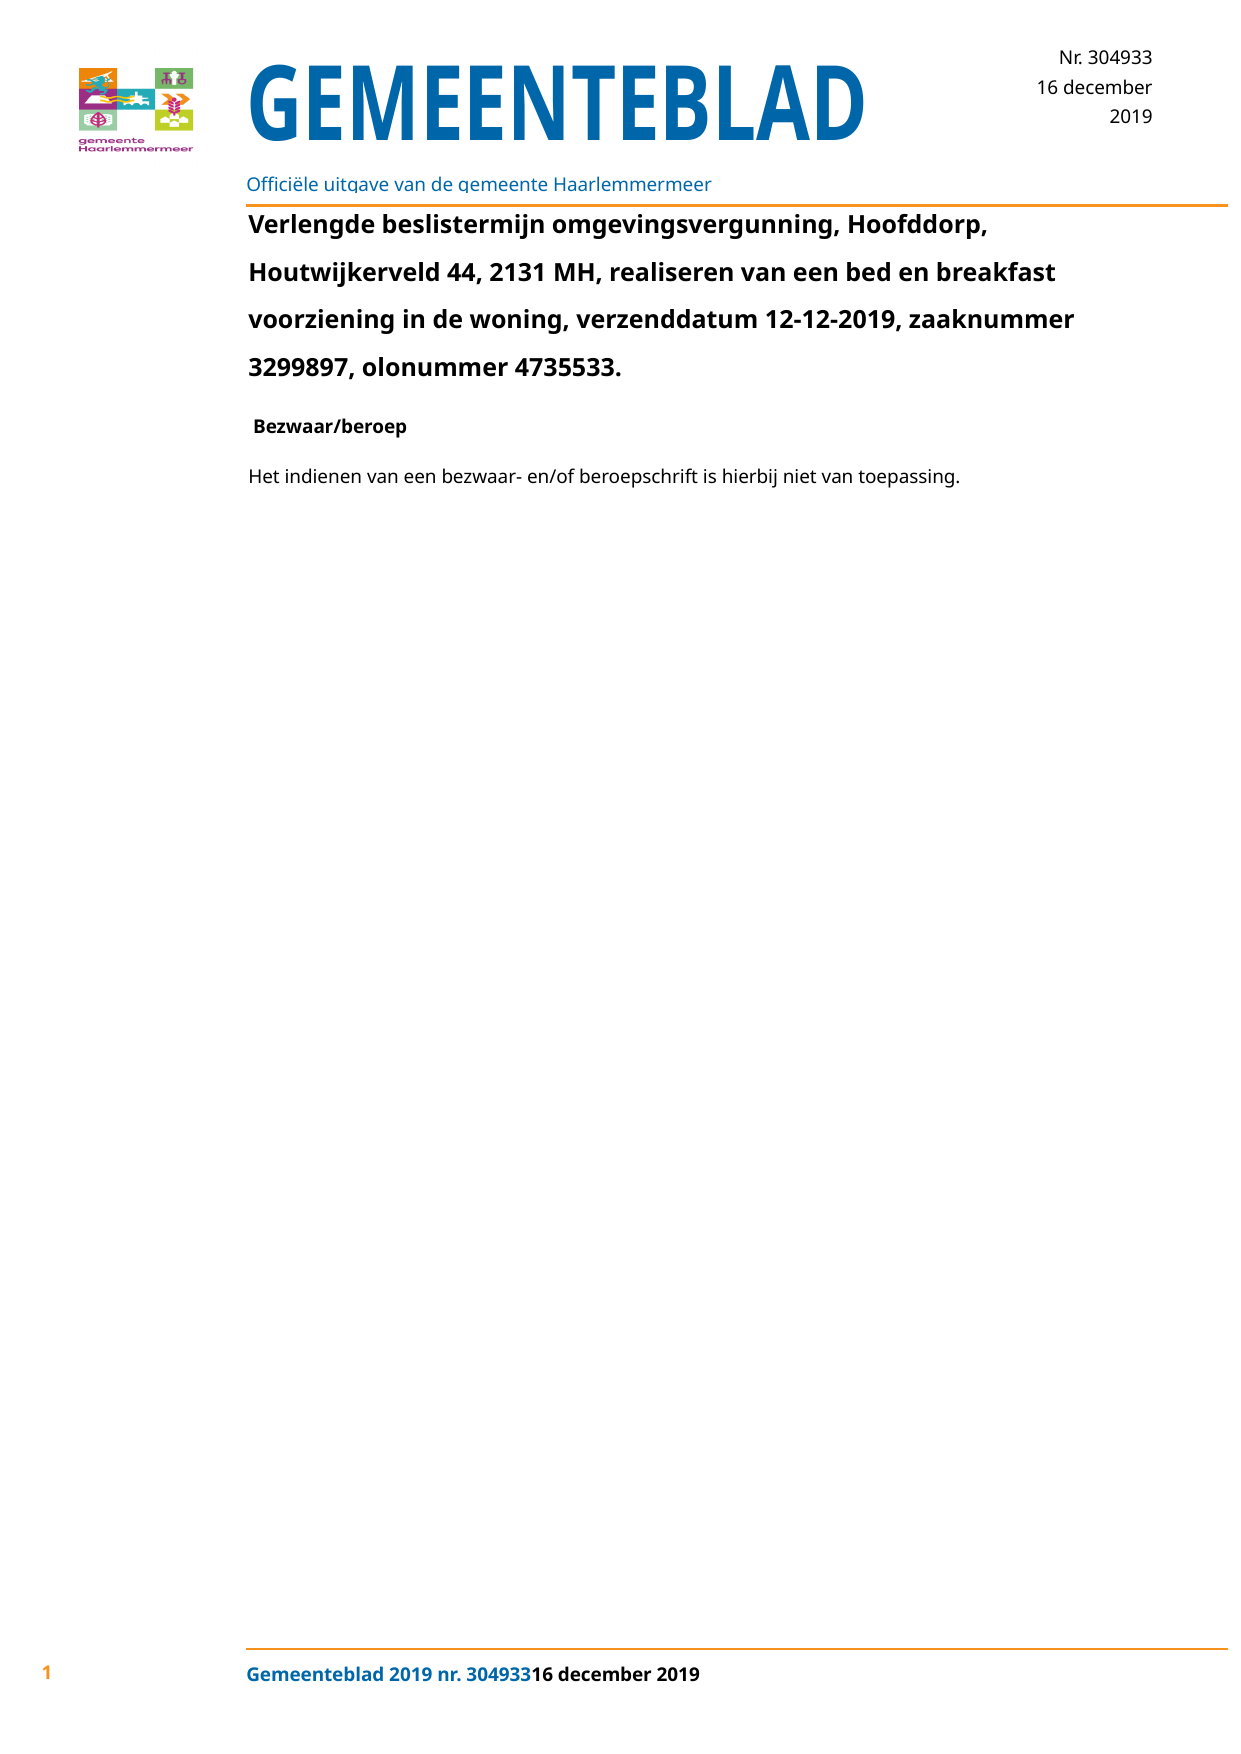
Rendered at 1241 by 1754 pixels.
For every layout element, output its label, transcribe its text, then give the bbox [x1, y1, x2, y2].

text Het indienen van een bezwaar- en/of beroepschrift is hierbij niet van toepassing. [248, 463, 1152, 489]
picture [41, 47, 231, 172]
text Bezwaar/beroep [248, 413, 1152, 439]
text Verlengde beslistermijn omgevingsvergunning, Hoofddorp, Houtwijkerveld 44, 2131 MH, realiseren van een bed en breakfast voorziening in de woning, verzenddatum 12-12-2019, zaaknummer 3299897, olonummer 4735533. [248, 207, 1152, 384]
